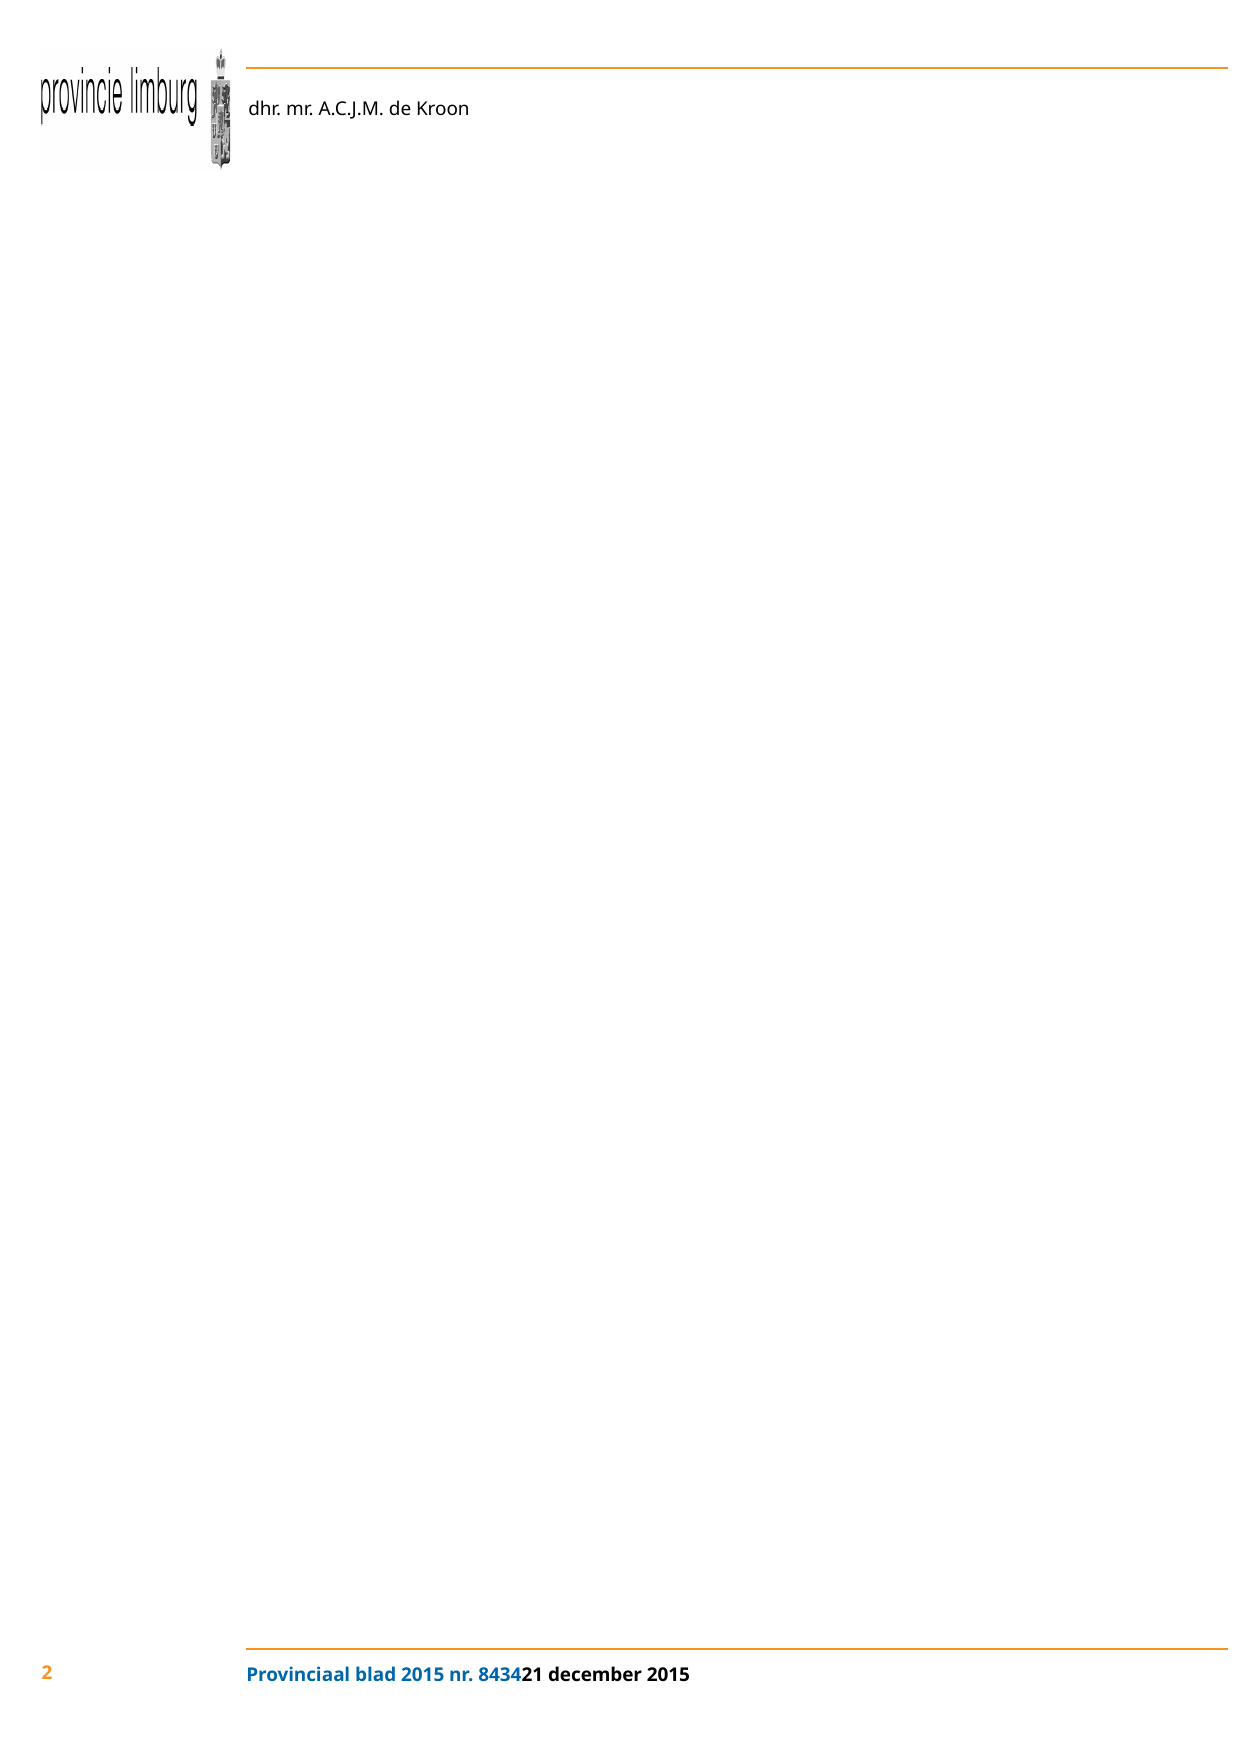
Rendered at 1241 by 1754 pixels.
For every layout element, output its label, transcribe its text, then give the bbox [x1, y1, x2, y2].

picture [41, 47, 231, 172]
text dhr. mr. A.C.J.M. de Kroon [248, 95, 1152, 121]
